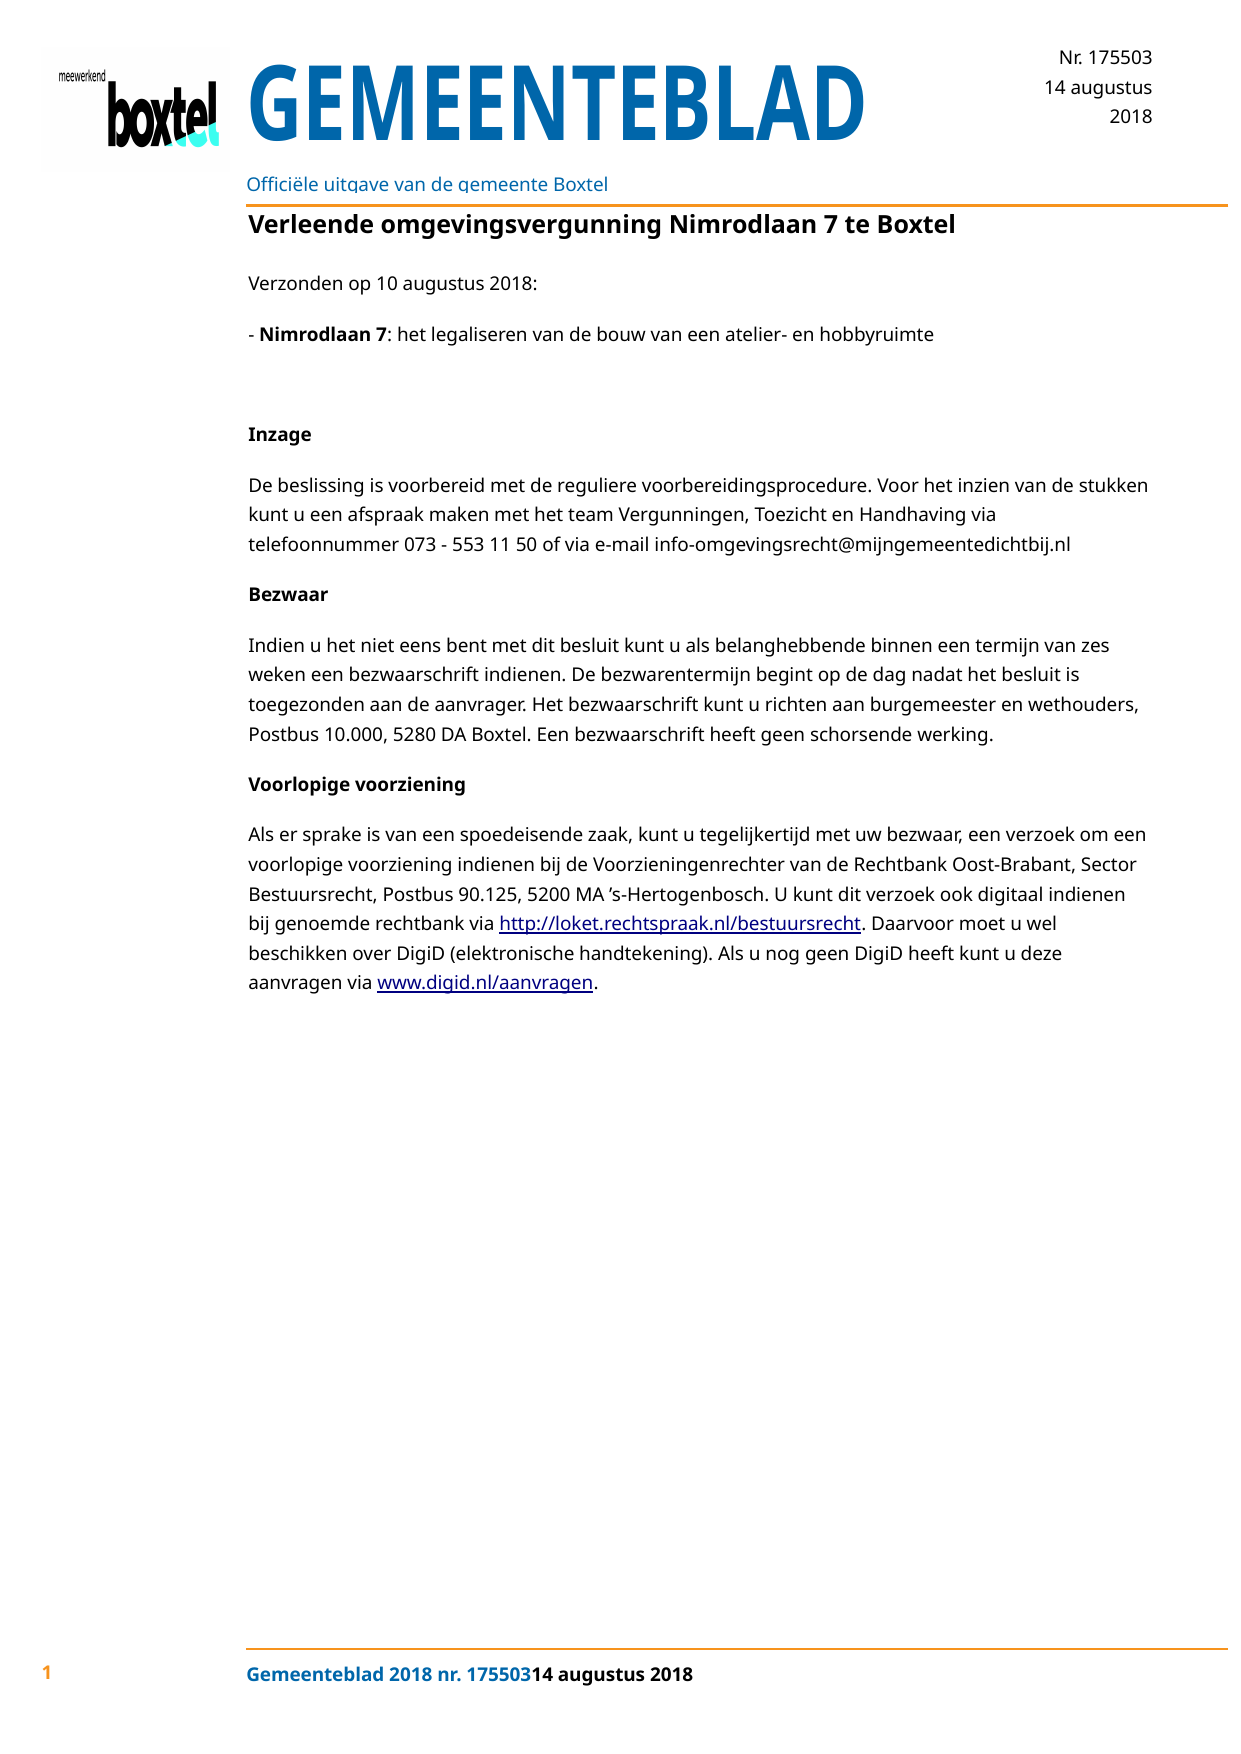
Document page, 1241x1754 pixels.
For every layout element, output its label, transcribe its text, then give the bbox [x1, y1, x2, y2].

text Verleende omgevingsvergunning Nimrodlaan 7 te Boxtel [248, 207, 1152, 241]
text De beslissing is voorbereid met de reguliere voorbereidingsprocedure. Voor het inzien van de stukken kunt u een afspraak maken met het team Vergunningen, Toezicht en Handhaving via telefoonnummer 073 - 553 11 50 of via e-mail info-omgevingsrecht@mijngemeentedichtbij.nl [248, 472, 1152, 557]
text Verzonden op 10 augustus 2018: [248, 270, 1152, 296]
text Inzage [248, 422, 1152, 447]
text Indien u het niet eens bent met dit besluit kunt u als belanghebbende binnen een termijn van zes weken een bezwaarschrift indienen. De bezwarentermijn begint op de dag nadat het besluit is toegezonden aan de aanvrager. Het bezwaarschrift kunt u richten aan burgemeester en wethouders, Postbus 10.000, 5280 DA Boxtel. Een bezwaarschrift heeft geen schorsende werking. [248, 632, 1152, 746]
text Bezwaar [248, 582, 1152, 607]
text Voorlopige voorziening [248, 771, 1152, 797]
text - Nimrodlaan 7: het legaliseren van de bouw van een atelier- en hobbyruimte [248, 321, 1152, 346]
text Als er sprake is van een spoedeisende zaak, kunt u tegelijkertijd met uw bezwaar, een verzoek om een voorlopige voorziening indienen bij de Voorzieningenrechter van de Rechtbank Oost-Brabant, Sector Bestuursrecht, Postbus 90.125, 5200 MA ’s-Hertogenbosch. U kunt dit verzoek ook digitaal indienen bij genoemde rechtbank via http://loket.rechtspraak.nl/bestuursrecht. Daarvoor moet u wel beschikken over DigiD (elektronische handtekening). Als u nog geen DigiD heeft kunt u deze aanvragen via www.digid.nl/aanvragen. [248, 822, 1152, 995]
picture [41, 47, 231, 172]
